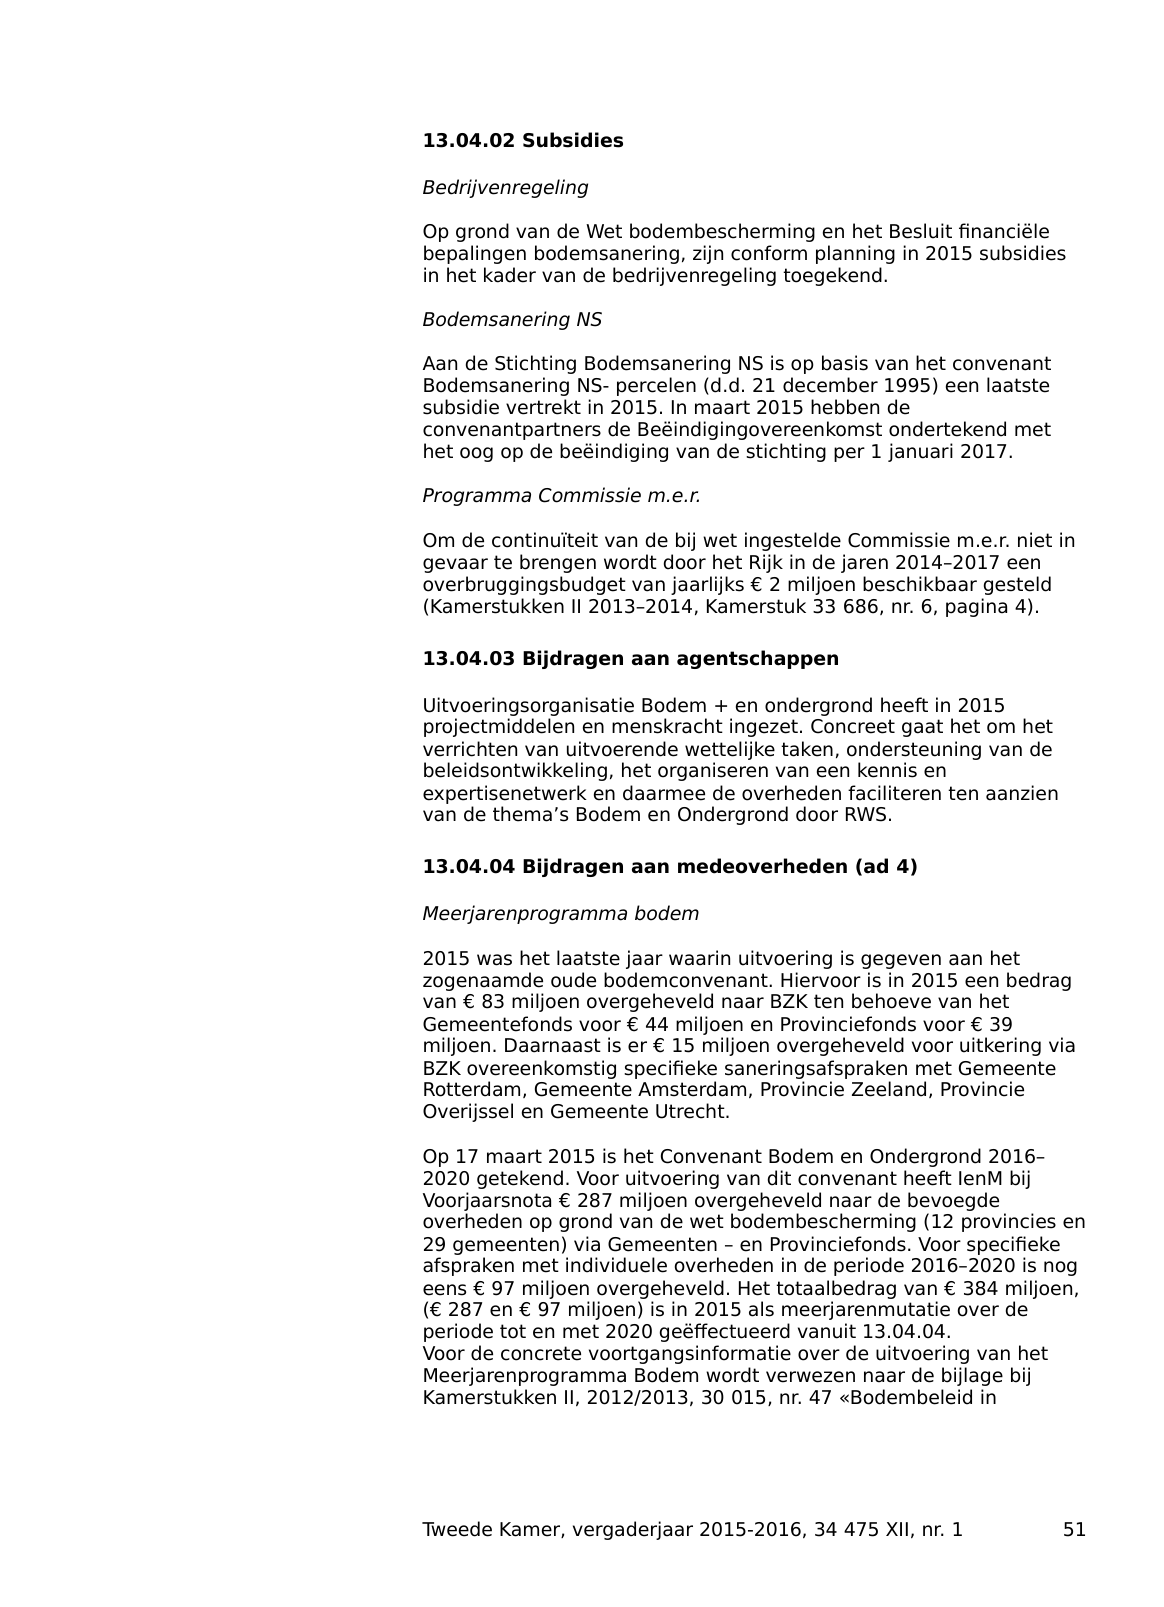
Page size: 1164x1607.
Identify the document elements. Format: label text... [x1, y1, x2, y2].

text 2015 was het laatste jaar waarin uitvoering is gegeven aan het zogenaamde oude bodemconvenant. Hiervoor is in 2015 een bedrag van € 83 miljoen overgeheveld naar BZK ten behoeve van het Gemeentefonds voor € 44 miljoen en Provinciefonds voor € 39 miljoen. Daarnaast is er € 15 miljoen overgeheveld voor uitkering via BZK overeenkomstig specifieke saneringsafspraken met Gemeente Rotterdam, Gemeente Amsterdam, Provincie Zeeland, Provincie Overijssel en Gemeente Utrecht. [422, 947, 1087, 1123]
text Op 17 maart 2015 is het Convenant Bodem en Ondergrond 2016–2020 getekend. Voor uitvoering van dit convenant heeft IenM bij Voorjaarsnota € 287 miljoen overgeheveld naar de bevoegde overheden op grond van de wet bodembescherming (12 provincies en 29 gemeenten) via Gemeenten – en Provinciefonds. Voor specifieke afspraken met individuele overheden in de periode 2016–2020 is nog eens € 97 miljoen overgeheveld. Het totaalbedrag van € 384 miljoen, (€ 287 en € 97 miljoen) is in 2015 als meerjarenmutatie over de periode tot en met 2020 geëffectueerd vanuit 13.04.04. [422, 1146, 1087, 1343]
subtitle 13.04.03 Bijdragen aan agentschappen [422, 647, 1087, 669]
subtitle Bodemsanering NS [422, 309, 1087, 331]
text Op grond van de Wet bodembescherming en het Besluit financiële bepalingen bodemsanering, zijn conform planning in 2015 subsidies in het kader van de bedrijvenregeling toegekend. [422, 221, 1087, 287]
subtitle 13.04.02 Subsidies [422, 130, 1087, 152]
text Aan de Stichting Bodemsanering NS is op basis van het convenant Bodemsanering NS- percelen (d.d. 21 december 1995) een laatste subsidie vertrekt in 2015. In maart 2015 hebben de convenantpartners de Beëindigingovereenkomst ondertekend met het oog op de beëindiging van de stichting per 1 januari 2017. [422, 353, 1087, 463]
subtitle Bedrijvenregeling [422, 177, 1087, 199]
text Om de continuïteit van de bij wet ingestelde Commissie m.e.r. niet in gevaar te brengen wordt door het Rijk in de jaren 2014–2017 een overbruggingsbudget van jaarlijks € 2 miljoen beschikbaar gesteld (Kamerstukken II 2013–2014, Kamerstuk 33 686, nr. 6, pagina 4). [422, 529, 1087, 617]
subtitle Programma Commissie m.e.r. [422, 485, 1087, 507]
subtitle Meerjarenprogramma bodem [422, 903, 1087, 925]
subtitle 13.04.04 Bijdragen aan medeoverheden (ad 4) [422, 856, 1087, 878]
text Voor de concrete voortgangsinformatie over de uitvoering van het Meerjarenprogramma Bodem wordt verwezen naar de bijlage bij Kamerstukken II, 2012/2013, 30 015, nr. 47 «Bodembeleid in [422, 1343, 1087, 1409]
text Uitvoeringsorganisatie Bodem + en ondergrond heeft in 2015 projectmiddelen en menskracht ingezet. Concreet gaat het om het verrichten van uitvoerende wettelijke taken, ondersteuning van de beleidsontwikkeling, het organiseren van een kennis en expertisenetwerk en daarmee de overheden faciliteren ten aanzien van de thema’s Bodem en Ondergrond door RWS. [422, 694, 1087, 826]
